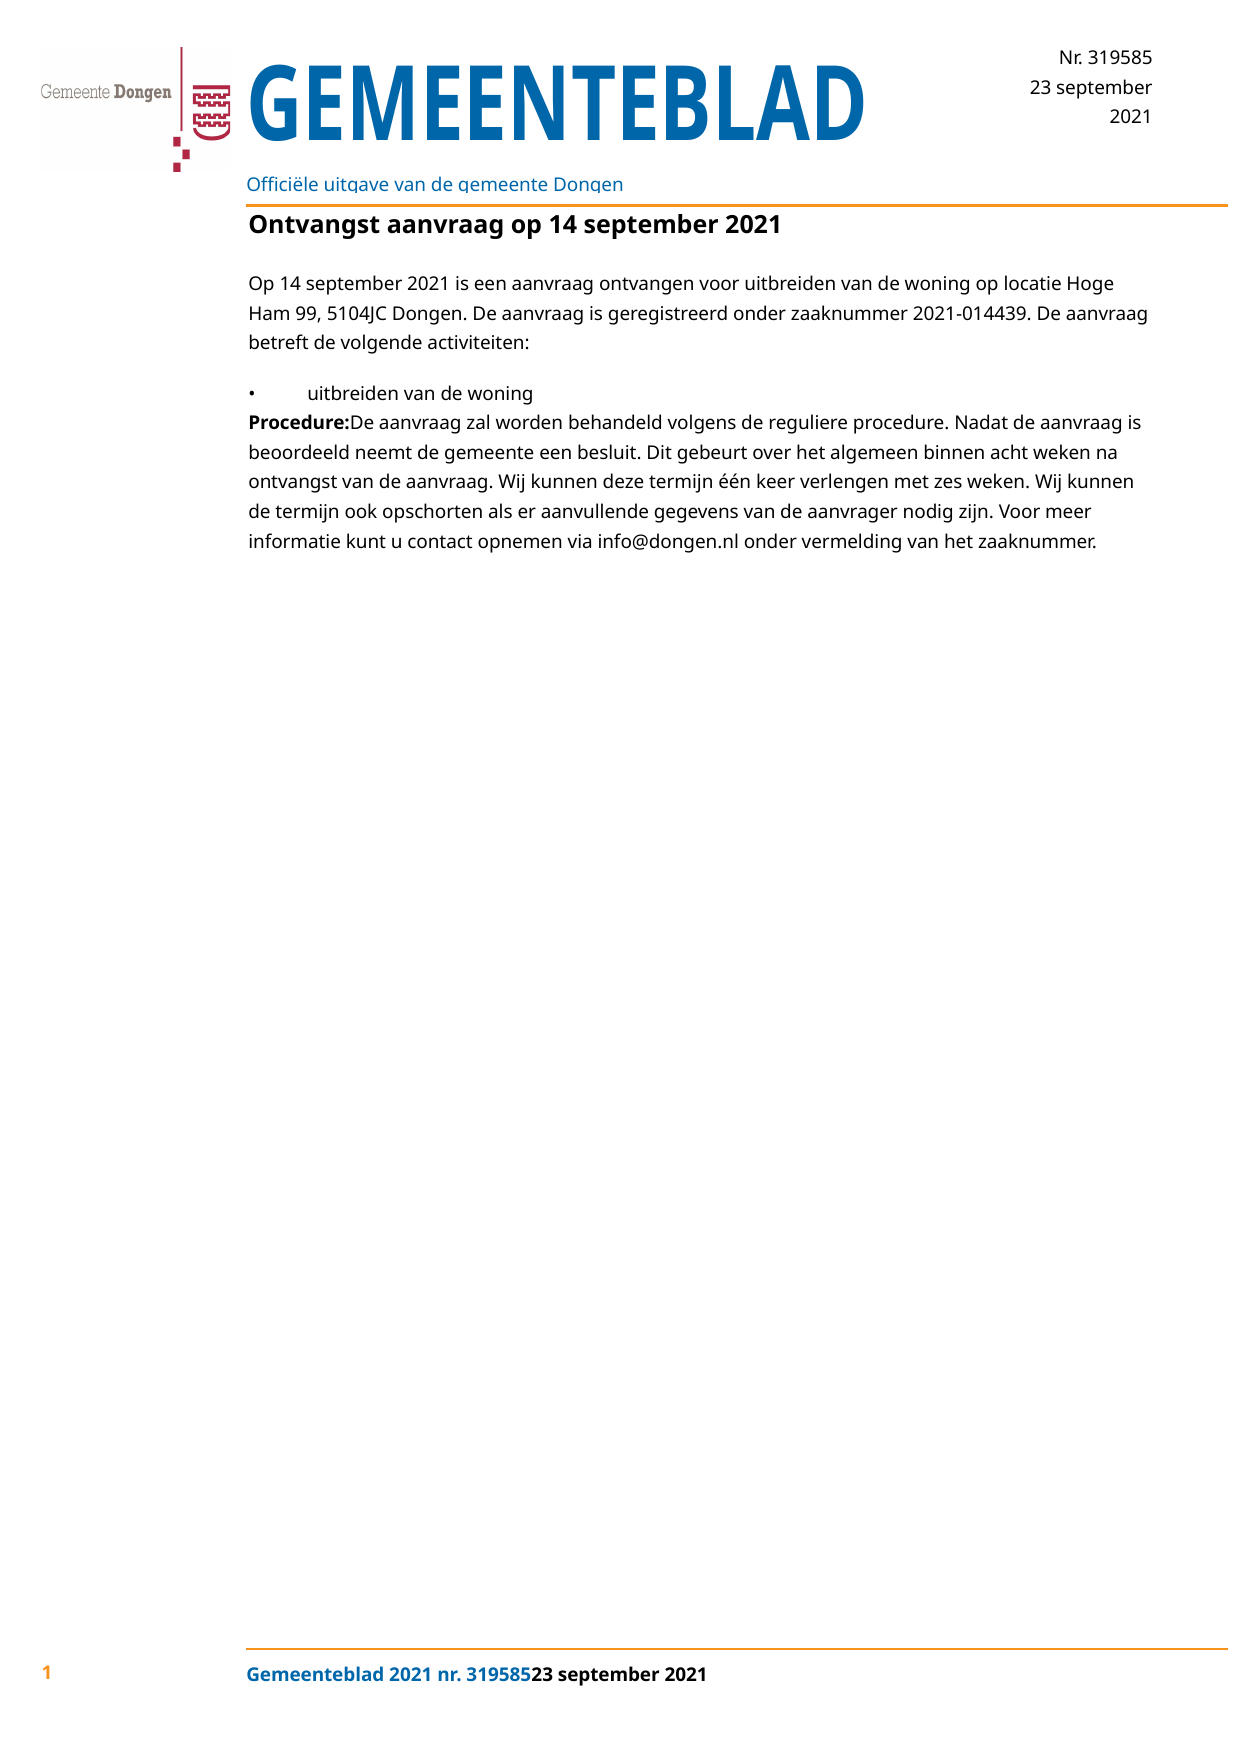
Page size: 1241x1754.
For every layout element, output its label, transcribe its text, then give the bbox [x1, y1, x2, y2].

list uitbreiden van de woning [248, 380, 1152, 406]
text Procedure:De aanvraag zal worden behandeld volgens de reguliere procedure. Nadat de aanvraag is beoordeeld neemt de gemeente een besluit. Dit gebeurt over het algemeen binnen acht weken na ontvangst van de aanvraag. Wij kunnen deze termijn één keer verlengen met zes weken. Wij kunnen de termijn ook opschorten als er aanvullende gegevens van de aanvrager nodig zijn. Voor meer informatie kunt u contact opnemen via info@dongen.nl onder vermelding van het zaaknummer. [248, 409, 1152, 553]
text Op 14 september 2021 is een aanvraag ontvangen voor uitbreiden van de woning op locatie Hoge Ham 99, 5104JC Dongen. De aanvraag is geregistreerd onder zaaknummer 2021-014439. De aanvraag betreft de volgende activiteiten: [248, 270, 1152, 355]
picture [41, 47, 231, 172]
text Ontvangst aanvraag op 14 september 2021 [248, 207, 1152, 241]
